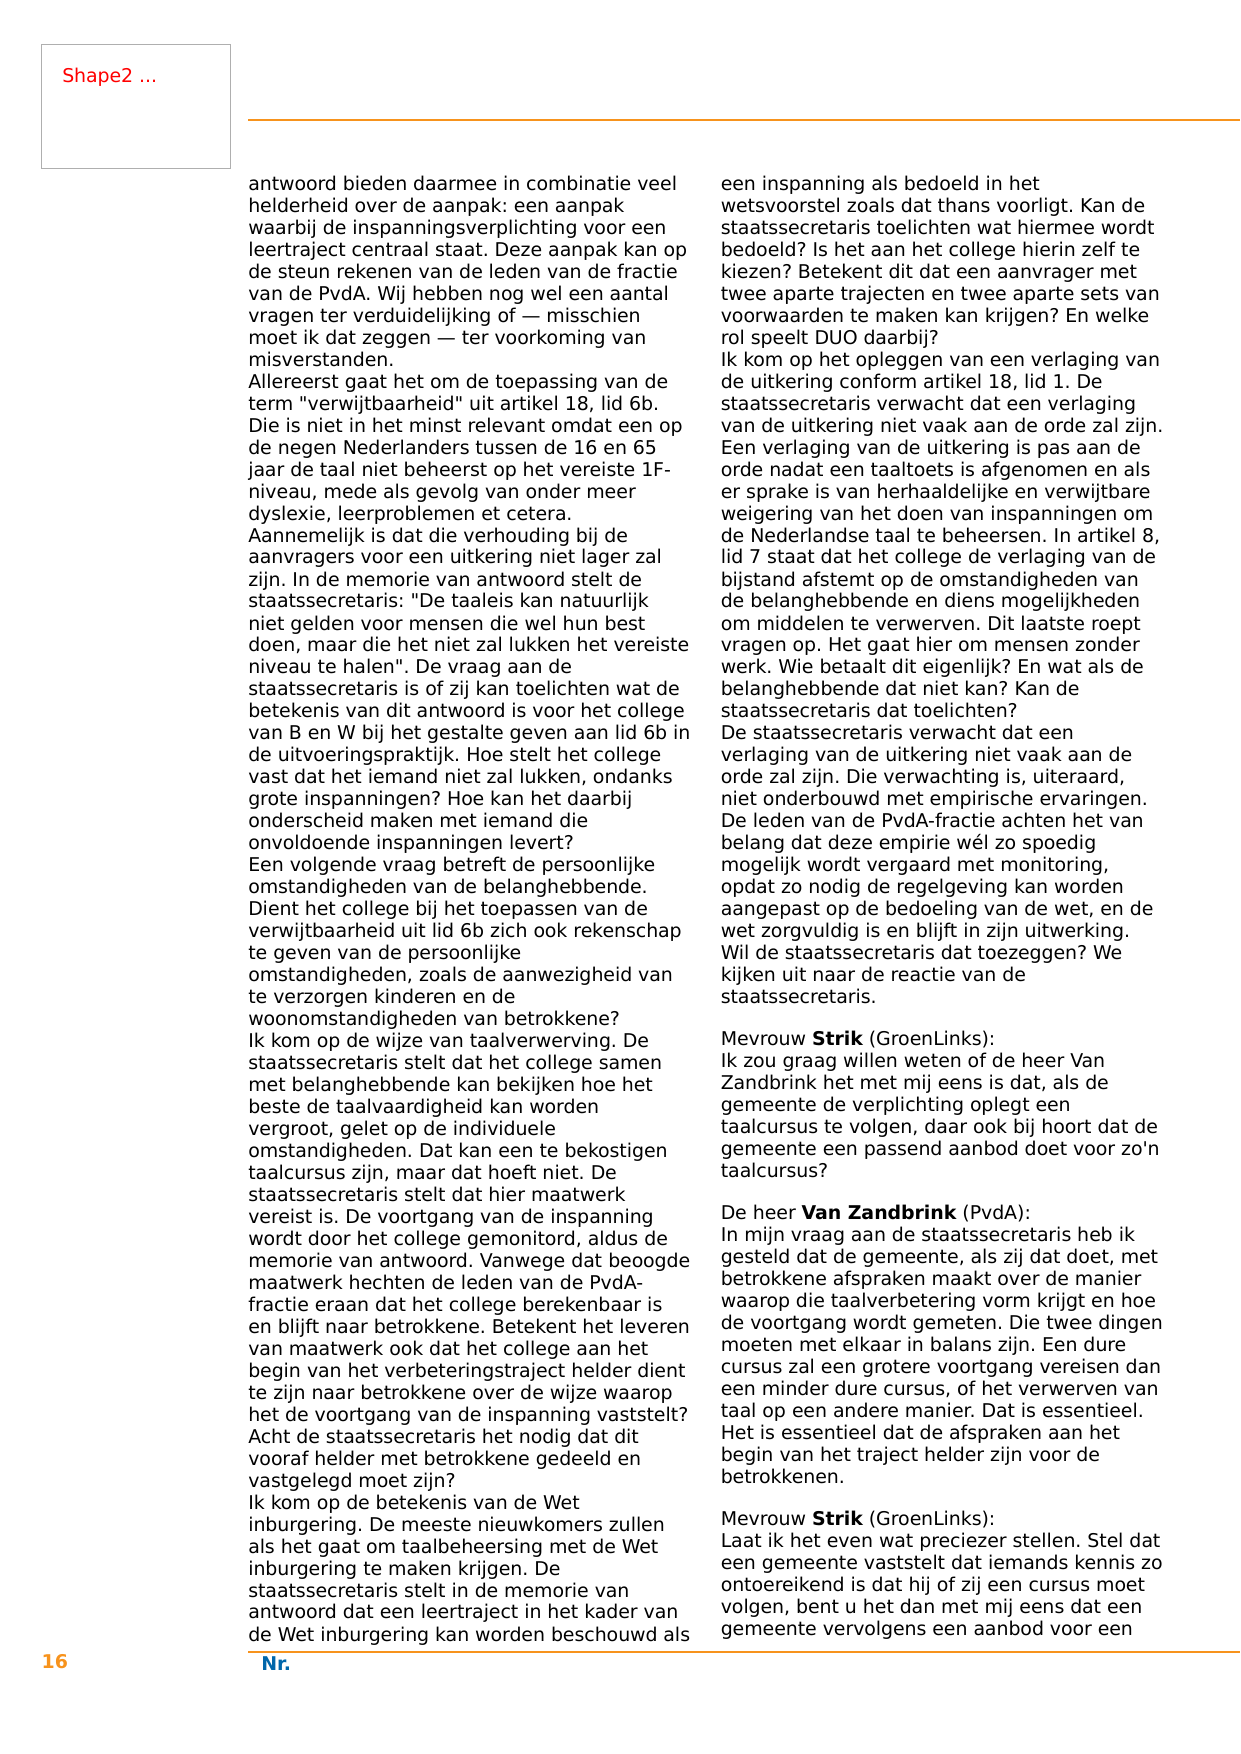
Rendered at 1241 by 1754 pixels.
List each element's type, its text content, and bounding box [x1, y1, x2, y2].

text Ik zou graag willen weten of de heer Van Zandbrink het met mij eens is dat, als de gemeente de verplichting oplegt een taalcursus te volgen, daar ook bij hoort dat de gemeente een passend aanbod doet voor zo'n taalcursus? [721, 1050, 1163, 1182]
text Mevrouw Strik (GroenLinks): [721, 1028, 1163, 1050]
text In mijn vraag aan de staatssecretaris heb ik gesteld dat de gemeente, als zij dat doet, met betrokkene afspraken maakt over de manier waarop die taalverbetering vorm krijgt en hoe de voortgang wordt gemeten. Die twee dingen moeten met elkaar in balans zijn. Een dure cursus zal een grotere voortgang vereisen dan een minder dure cursus, of het verwerven van taal op een andere manier. Dat is essentieel. Het is essentieel dat de afspraken aan het begin van het traject helder zijn voor de betrokkenen. [721, 1224, 1163, 1488]
text Een volgende vraag betreft de persoonlijke omstandigheden van de belanghebbende. Dient het college bij het toepassen van de verwijtbaarheid uit lid 6b zich ook rekenschap te geven van de persoonlijke omstandigheden, zoals de aanwezigheid van te verzorgen kinderen en de woonomstandigheden van betrokkene? [248, 854, 691, 1030]
text een inspanning als bedoeld in het wetsvoorstel zoals dat thans voorligt. Kan de staatssecretaris toelichten wat hiermee wordt bedoeld? Is het aan het college hierin zelf te kiezen? Betekent dit dat een aanvrager met twee aparte trajecten en twee aparte sets van voorwaarden te maken kan krijgen? En welke rol speelt DUO daarbij? [721, 173, 1163, 349]
text De heer Van Zandbrink (PvdA): [721, 1202, 1163, 1224]
text Laat ik het even wat preciezer stellen. Stel dat een gemeente vaststelt dat iemands kennis zo ontoereikend is dat hij of zij een cursus moet volgen, bent u het dan met mij eens dat een gemeente vervolgens een aanbod voor een [721, 1529, 1163, 1639]
text Ik kom op de betekenis van de Wet inburgering. De meeste nieuwkomers zullen als het gaat om taalbeheersing met de Wet inburgering te maken krijgen. De staatssecretaris stelt in de memorie van antwoord dat een leertraject in het kader van de Wet inburgering kan worden beschouwd als [248, 1492, 691, 1645]
text Allereerst gaat het om de toepassing van de term "verwijtbaarheid" uit artikel 18, lid 6b. Die is niet in het minst relevant omdat een op de negen Nederlanders tussen de 16 en 65 jaar de taal niet beheerst op het vereiste 1F-niveau, mede als gevolg van onder meer dyslexie, leerproblemen et cetera. Aannemelijk is dat die verhouding bij de aanvragers voor een uitkering niet lager zal zijn. In de memorie van antwoord stelt de staatssecretaris: "De taaleis kan natuurlijk niet gelden voor mensen die wel hun best doen, maar die het niet zal lukken het vereiste niveau te halen". De vraag aan de staatssecretaris is of zij kan toelichten wat de betekenis van dit antwoord is voor het college van B en W bij het gestalte geven aan lid 6b in de uitvoeringspraktijk. Hoe stelt het college vast dat het iemand niet zal lukken, ondanks grote inspanningen? Hoe kan het daarbij onderscheid maken met iemand die onvoldoende inspanningen levert? [248, 371, 691, 854]
text Ik kom op de wijze van taalverwerving. De staatssecretaris stelt dat het college samen met belanghebbende kan bekijken hoe het beste de taalvaardigheid kan worden vergroot, gelet op de individuele omstandigheden. Dat kan een te bekostigen taalcursus zijn, maar dat hoeft niet. De staatssecretaris stelt dat hier maatwerk vereist is. De voortgang van de inspanning wordt door het college gemonitord, aldus de memorie van antwoord. Vanwege dat beoogde maatwerk hechten de leden van de PvdA-fractie eraan dat het college berekenbaar is en blijft naar betrokkene. Betekent het leveren van maatwerk ook dat het college aan het begin van het verbeteringstraject helder dient te zijn naar betrokkene over de wijze waarop het de voortgang van de inspanning vaststelt? Acht de staatssecretaris het nodig dat dit vooraf helder met betrokkene gedeeld en vastgelegd moet zijn? [248, 1030, 691, 1492]
text Ik kom op het opleggen van een verlaging van de uitkering conform artikel 18, lid 1. De staatssecretaris verwacht dat een verlaging van de uitkering niet vaak aan de orde zal zijn. Een verlaging van de uitkering is pas aan de orde nadat een taaltoets is afgenomen en als er sprake is van herhaaldelijke en verwijtbare weigering van het doen van inspanningen om de Nederlandse taal te beheersen. In artikel 8, lid 7 staat dat het college de verlaging van de bijstand afstemt op de omstandigheden van de belanghebbende en diens mogelijkheden om middelen te verwerven. Dit laatste roept vragen op. Het gaat hier om mensen zonder werk. Wie betaalt dit eigenlijk? En wat als de belanghebbende dat niet kan? Kan de staatssecretaris dat toelichten? [721, 349, 1163, 722]
text antwoord bieden daarmee in combinatie veel helderheid over de aanpak: een aanpak waarbij de inspanningsverplichting voor een leertraject centraal staat. Deze aanpak kan op de steun rekenen van de leden van de fractie van de PvdA. Wij hebben nog wel een aantal vragen ter verduidelijking of — misschien moet ik dat zeggen — ter voorkoming van misverstanden. [248, 173, 691, 371]
text De staatssecretaris verwacht dat een verlaging van de uitkering niet vaak aan de orde zal zijn. Die verwachting is, uiteraard, niet onderbouwd met empirische ervaringen. De leden van de PvdA-fractie achten het van belang dat deze empirie wél zo spoedig mogelijk wordt vergaard met monitoring, opdat zo nodig de regelgeving kan worden aangepast op de bedoeling van de wet, en de wet zorgvuldig is en blijft in zijn uitwerking. Wil de staatssecretaris dat toezeggen? We kijken uit naar de reactie van de staatssecretaris. [721, 722, 1163, 1008]
text Mevrouw Strik (GroenLinks): [721, 1508, 1163, 1529]
